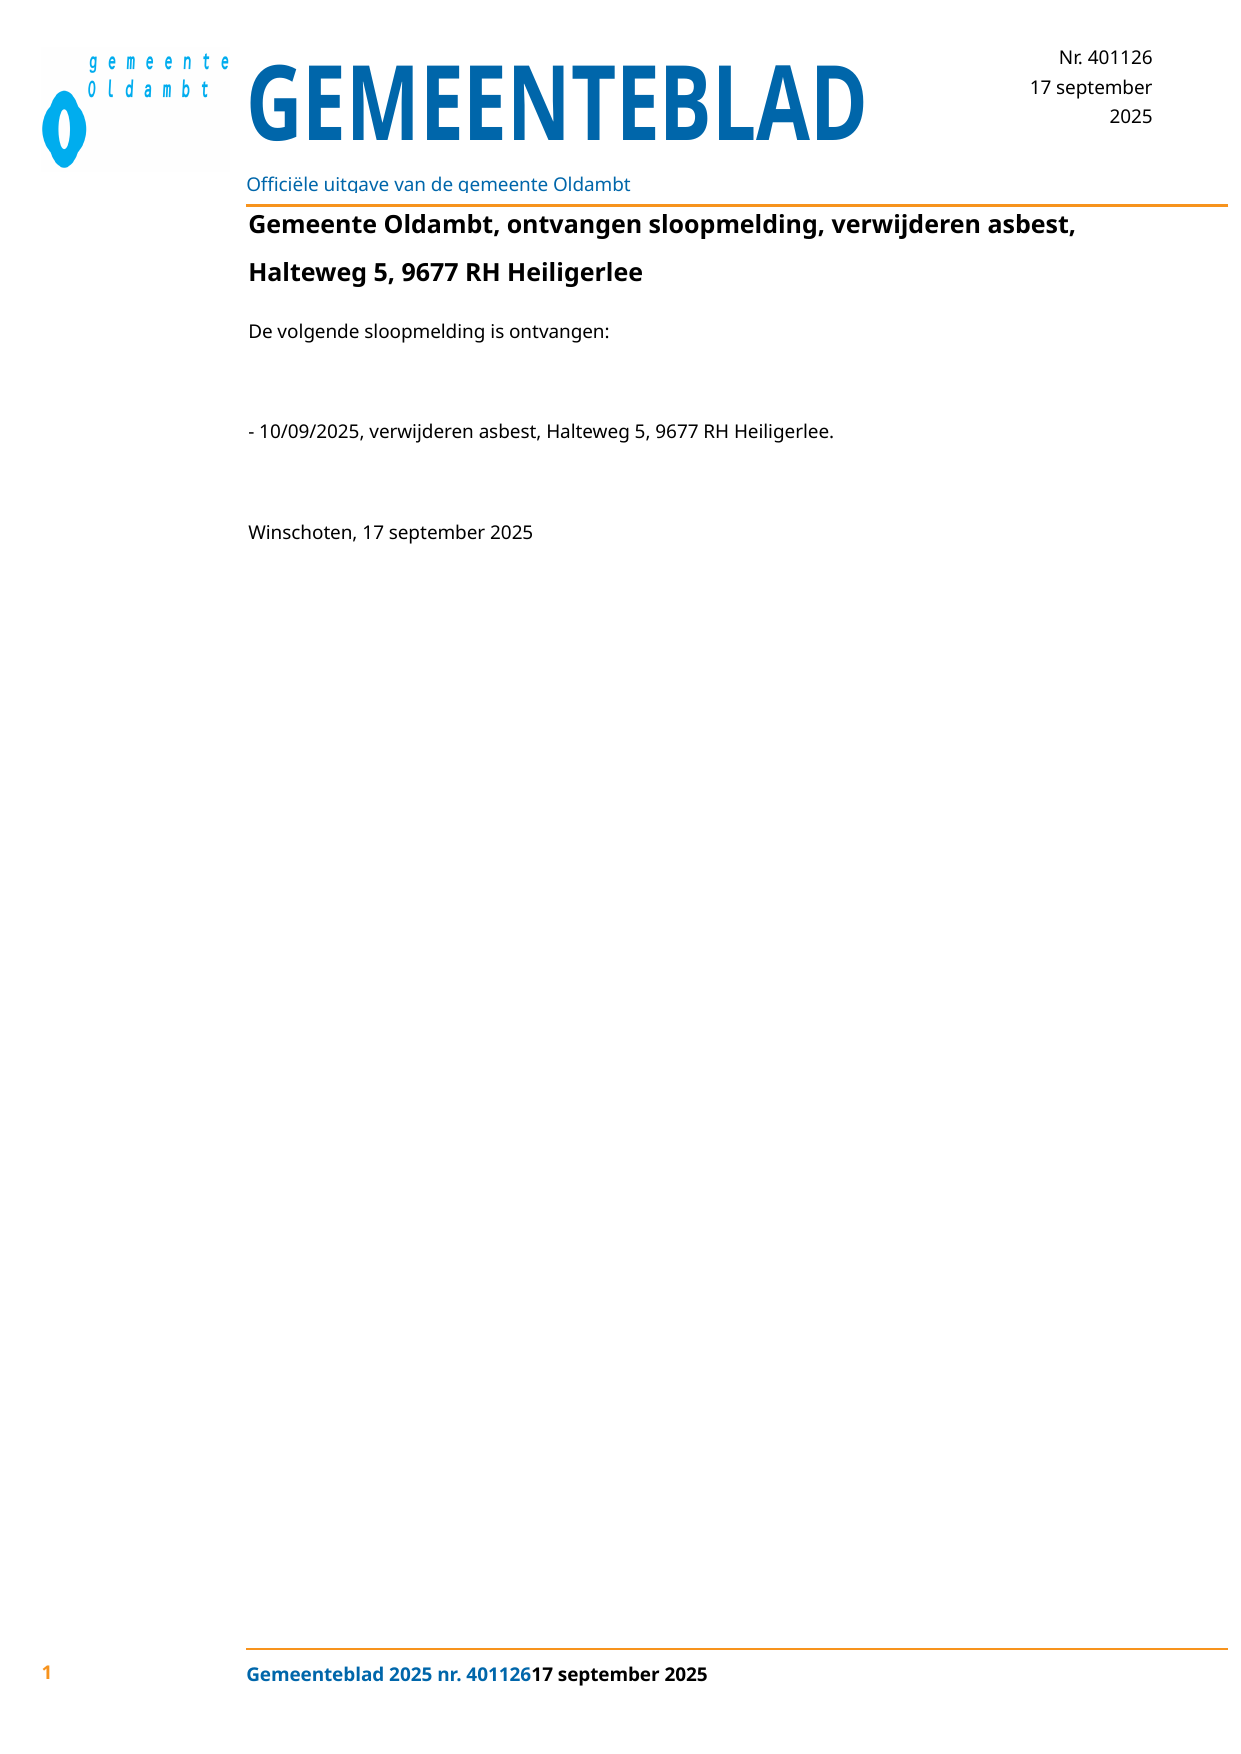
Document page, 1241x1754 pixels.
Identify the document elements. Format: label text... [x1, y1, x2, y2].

text Winschoten, 17 september 2025 [248, 519, 1152, 545]
text - 10/09/2025, verwijderen asbest, Halteweg 5, 9677 RH Heiligerlee. [248, 419, 1152, 444]
text De volgende sloopmelding is ontvangen: [248, 318, 1152, 344]
picture [41, 47, 231, 172]
text Gemeente Oldambt, ontvangen sloopmelding, verwijderen asbest, Halteweg 5, 9677 RH Heiligerlee [248, 207, 1152, 288]
